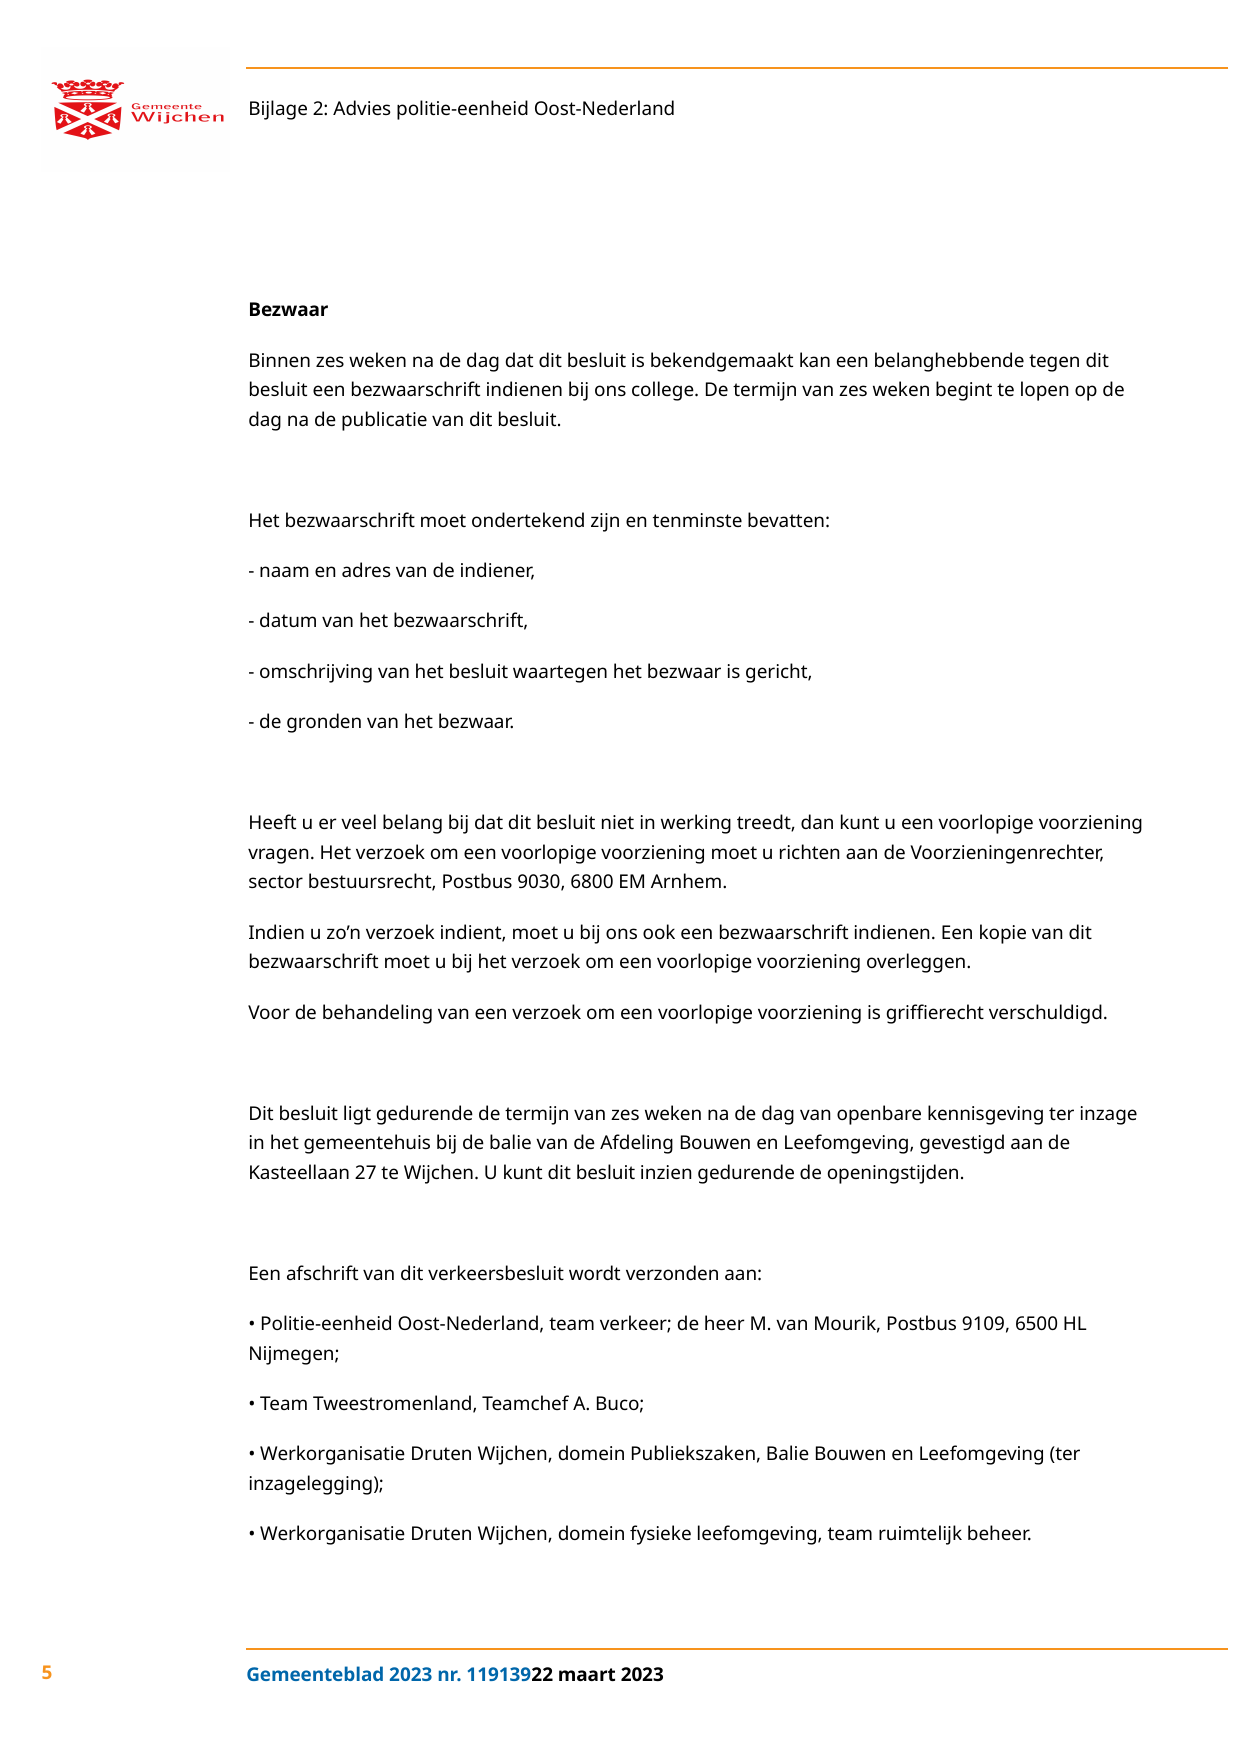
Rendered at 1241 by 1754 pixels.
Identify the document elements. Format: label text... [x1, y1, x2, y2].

text Voor de behandeling van een verzoek om een voorlopige voorziening is griffierecht verschuldigd. [248, 999, 1152, 1025]
text - datum van het bezwaarschrift, [248, 608, 1152, 633]
text • Werkorganisatie Druten Wijchen, domein Publiekszaken, Balie Bouwen en Leefomgeving (ter inzagelegging); [248, 1441, 1152, 1496]
text Heeft u er veel belang bij dat dit besluit niet in werking treedt, dan kunt u een voorlopige voorziening vragen. Het verzoek om een voorlopige voorziening moet u richten aan de Voorzieningenrechter, sector bestuursrecht, Postbus 9030, 6800 EM Arnhem. [248, 809, 1152, 894]
text - omschrijving van het besluit waartegen het bezwaar is gericht, [248, 658, 1152, 684]
text Bezwaar [248, 296, 1152, 322]
text Een afschrift van dit verkeersbesluit wordt verzonden aan: [248, 1260, 1152, 1286]
text Dit besluit ligt gedurende de termijn van zes weken na de dag van openbare kennisgeving ter inzage in het gemeentehuis bij de balie van de Afdeling Bouwen en Leefomgeving, gevestigd aan de Kasteellaan 27 te Wijchen. U kunt dit besluit inzien gedurende de openingstijden. [248, 1100, 1152, 1185]
text Het bezwaarschrift moet ondertekend zijn en tenminste bevatten: [248, 507, 1152, 533]
text Bijlage 2: Advies politie-eenheid Oost-Nederland [248, 95, 1152, 121]
text Indien u zo’n verzoek indient, moet u bij ons ook een bezwaarschrift indienen. Een kopie van dit bezwaarschrift moet u bij het verzoek om een voorlopige voorziening overleggen. [248, 919, 1152, 974]
text • Werkorganisatie Druten Wijchen, domein fysieke leefomgeving, team ruimtelijk beheer. [248, 1521, 1152, 1546]
text • Politie-eenheid Oost-Nederland, team verkeer; de heer M. van Mourik, Postbus 9109, 6500 HL Nijmegen; [248, 1310, 1152, 1366]
text Binnen zes weken na de dag dat dit besluit is bekendgemaakt kan een belanghebbende tegen dit besluit een bezwaarschrift indienen bij ons college. De termijn van zes weken begint te lopen op de dag na de publicatie van dit besluit. [248, 347, 1152, 432]
text • Team Tweestromenland, Teamchef A. Buco; [248, 1390, 1152, 1416]
picture [41, 47, 231, 172]
text - de gronden van het bezwaar. [248, 708, 1152, 734]
text - naam en adres van de indiener, [248, 557, 1152, 583]
